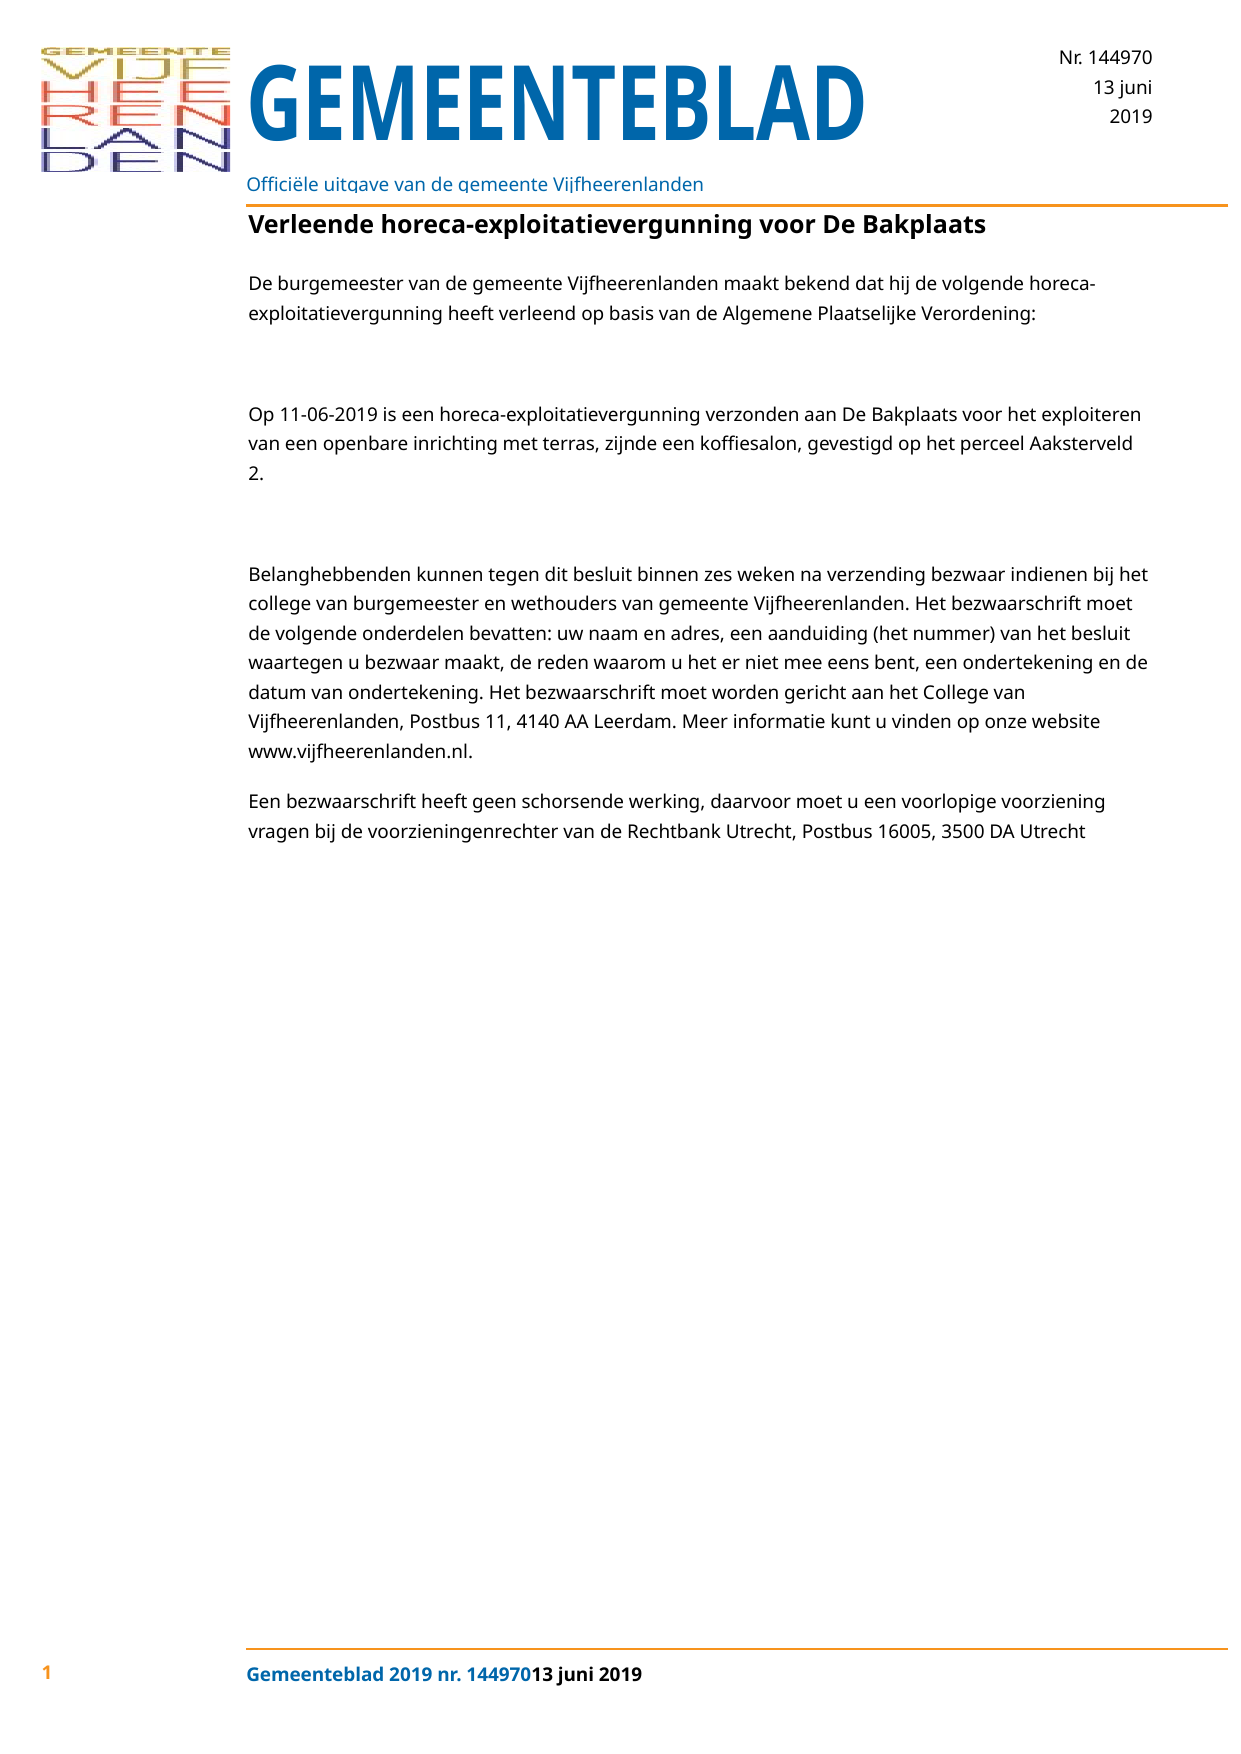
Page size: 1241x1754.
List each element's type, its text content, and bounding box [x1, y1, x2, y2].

text Een bezwaarschrift heeft geen schorsende werking, daarvoor moet u een voorlopige voorziening vragen bij de voorzieningenrechter van de Rechtbank Utrecht, Postbus 16005, 3500 DA Utrecht [248, 789, 1152, 844]
text Belanghebbenden kunnen tegen dit besluit binnen zes weken na verzending bezwaar indienen bij het college van burgemeester en wethouders van gemeente Vijfheerenlanden. Het bezwaarschrift moet de volgende onderdelen bevatten: uw naam en adres, een aanduiding (het nummer) van het besluit waartegen u bezwaar maakt, de reden waarom u het er niet mee eens bent, een ondertekening en de datum van ondertekening. Het bezwaarschrift moet worden gericht aan het College van Vijfheerenlanden, Postbus 11, 4140 AA Leerdam. Meer informatie kunt u vinden op onze website www.vijfheerenlanden.nl. [248, 561, 1152, 764]
text Verleende horeca-exploitatievergunning voor De Bakplaats [248, 207, 1152, 241]
text De burgemeester van de gemeente Vijfheerenlanden maakt bekend dat hij de volgende horeca-exploitatievergunning heeft verleend op basis van de Algemene Plaatselijke Verordening: [248, 270, 1152, 326]
text Op 11-06-2019 is een horeca-exploitatievergunning verzonden aan De Bakplaats voor het exploiteren van een openbare inrichting met terras, zijnde een koffiesalon, gevestigd op het perceel Aaksterveld 2. [248, 401, 1152, 486]
picture [41, 47, 231, 172]
